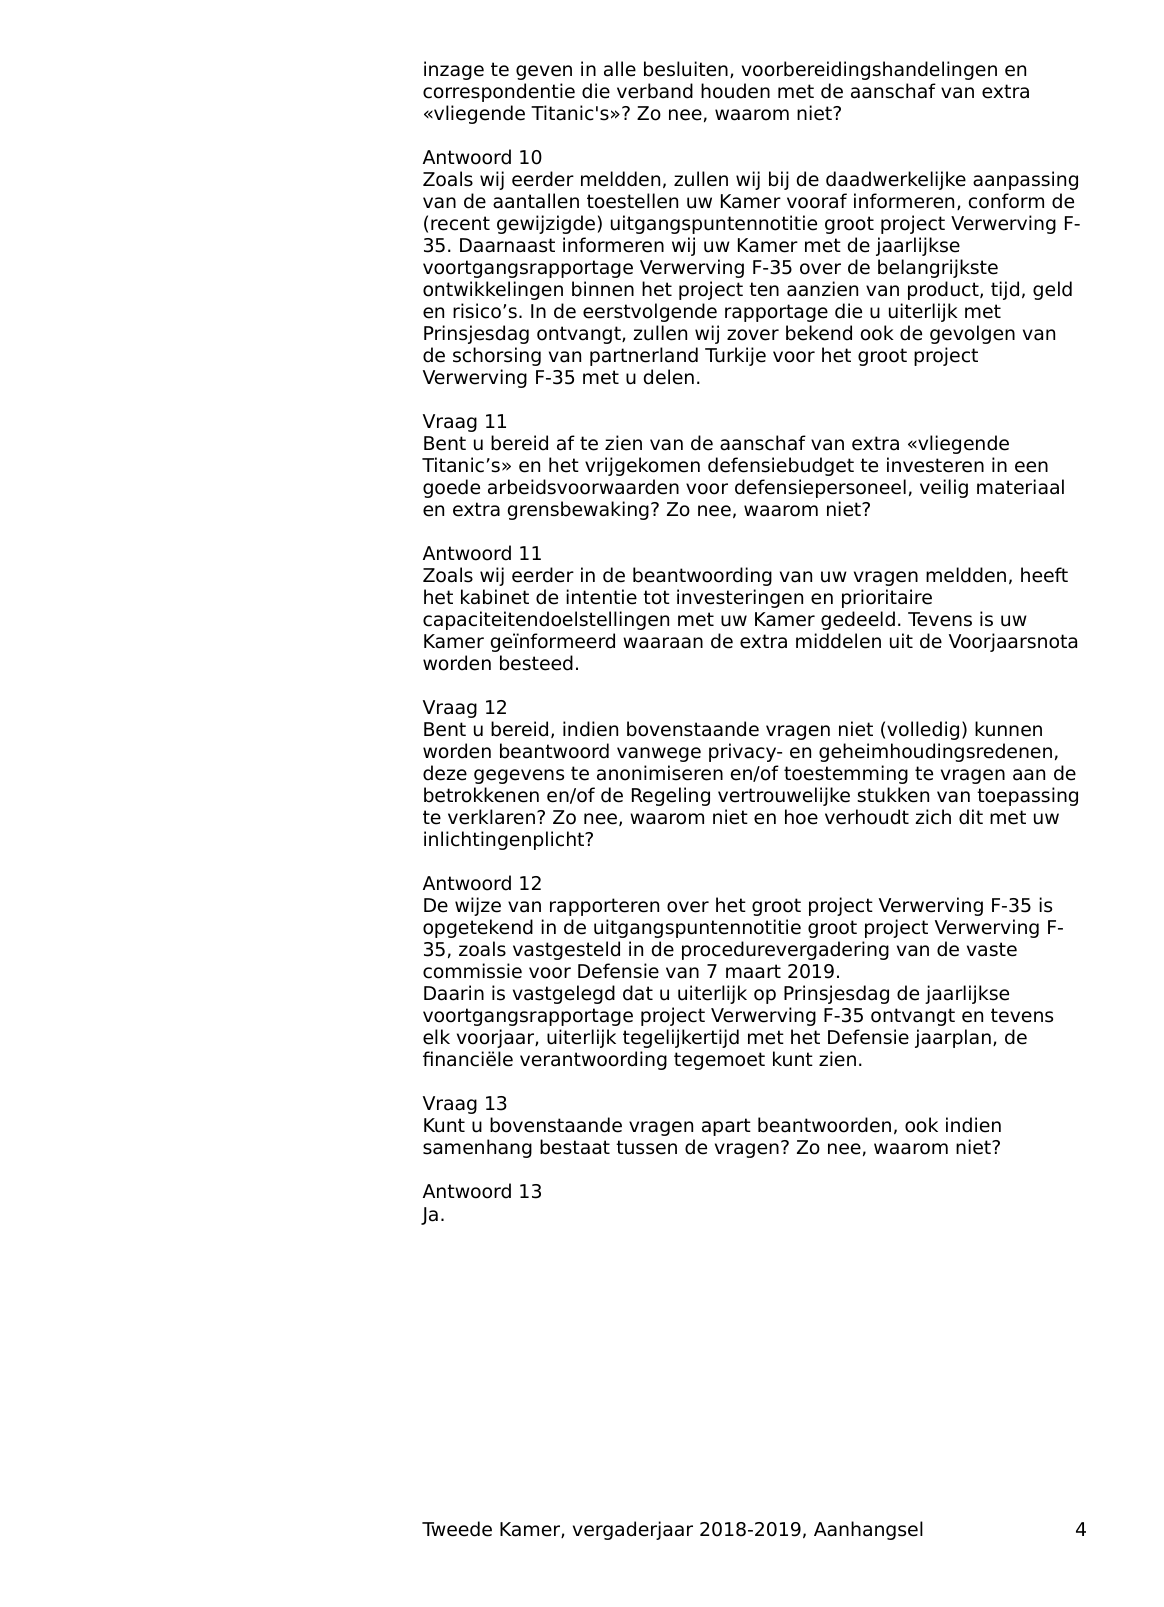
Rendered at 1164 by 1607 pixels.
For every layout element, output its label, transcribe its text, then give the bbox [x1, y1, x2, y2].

text Zoals wij eerder meldden, zullen wij bij de daadwerkelijke aanpassing van de aantallen toestellen uw Kamer vooraf informeren, conform de (recent gewijzigde) uitgangspuntennotitie groot project Verwerving F-35. Daarnaast informeren wij uw Kamer met de jaarlijkse voortgangsrapportage Verwerving F-35 over de belangrijkste ontwikkelingen binnen het project ten aanzien van product, tijd, geld en risico’s. In de eerstvolgende rapportage die u uiterlijk met Prinsjesdag ontvangt, zullen wij zover bekend ook de gevolgen van de schorsing van partnerland Turkije voor het groot project Verwerving F-35 met u delen. [422, 169, 1087, 389]
text Antwoord 13 [422, 1181, 1087, 1203]
text Vraag 11 [422, 411, 1087, 433]
text Antwoord 12 [422, 873, 1087, 895]
text Antwoord 10 [422, 147, 1087, 169]
text De wijze van rapporteren over het groot project Verwerving F-35 is opgetekend in de uitgangspuntennotitie groot project Verwerving F-35, zoals vastgesteld in de procedurevergadering van de vaste commissie voor Defensie van 7 maart 2019. [422, 895, 1087, 983]
text Antwoord 11 [422, 543, 1087, 565]
text Zoals wij eerder in de beantwoording van uw vragen meldden, heeft het kabinet de intentie tot investeringen en prioritaire capaciteitendoelstellingen met uw Kamer gedeeld. Tevens is uw Kamer geïnformeerd waaraan de extra middelen uit de Voorjaarsnota worden besteed. [422, 565, 1087, 675]
text inzage te geven in alle besluiten, voorbereidingshandelingen en correspondentie die verband houden met de aanschaf van extra «vliegende Titanic's»? Zo nee, waarom niet? [422, 59, 1087, 125]
text Ja. [422, 1203, 1087, 1225]
text Kunt u bovenstaande vragen apart beantwoorden, ook indien samenhang bestaat tussen de vragen? Zo nee, waarom niet? [422, 1115, 1087, 1159]
text Vraag 12 [422, 697, 1087, 719]
text Bent u bereid af te zien van de aanschaf van extra «vliegende Titanic’s» en het vrijgekomen defensiebudget te investeren in een goede arbeidsvoorwaarden voor defensiepersoneel, veilig materiaal en extra grensbewaking? Zo nee, waarom niet? [422, 433, 1087, 521]
text Bent u bereid, indien bovenstaande vragen niet (volledig) kunnen worden beantwoord vanwege privacy- en geheimhoudingsredenen, deze gegevens te anonimiseren en/of toestemming te vragen aan de betrokkenen en/of de Regeling vertrouwelijke stukken van toepassing te verklaren? Zo nee, waarom niet en hoe verhoudt zich dit met uw inlichtingenplicht? [422, 719, 1087, 851]
text Vraag 13 [422, 1093, 1087, 1115]
text Daarin is vastgelegd dat u uiterlijk op Prinsjesdag de jaarlijkse voortgangsrapportage project Verwerving F-35 ontvangt en tevens elk voorjaar, uiterlijk tegelijkertijd met het Defensie jaarplan, de financiële verantwoording tegemoet kunt zien. [422, 983, 1087, 1071]
